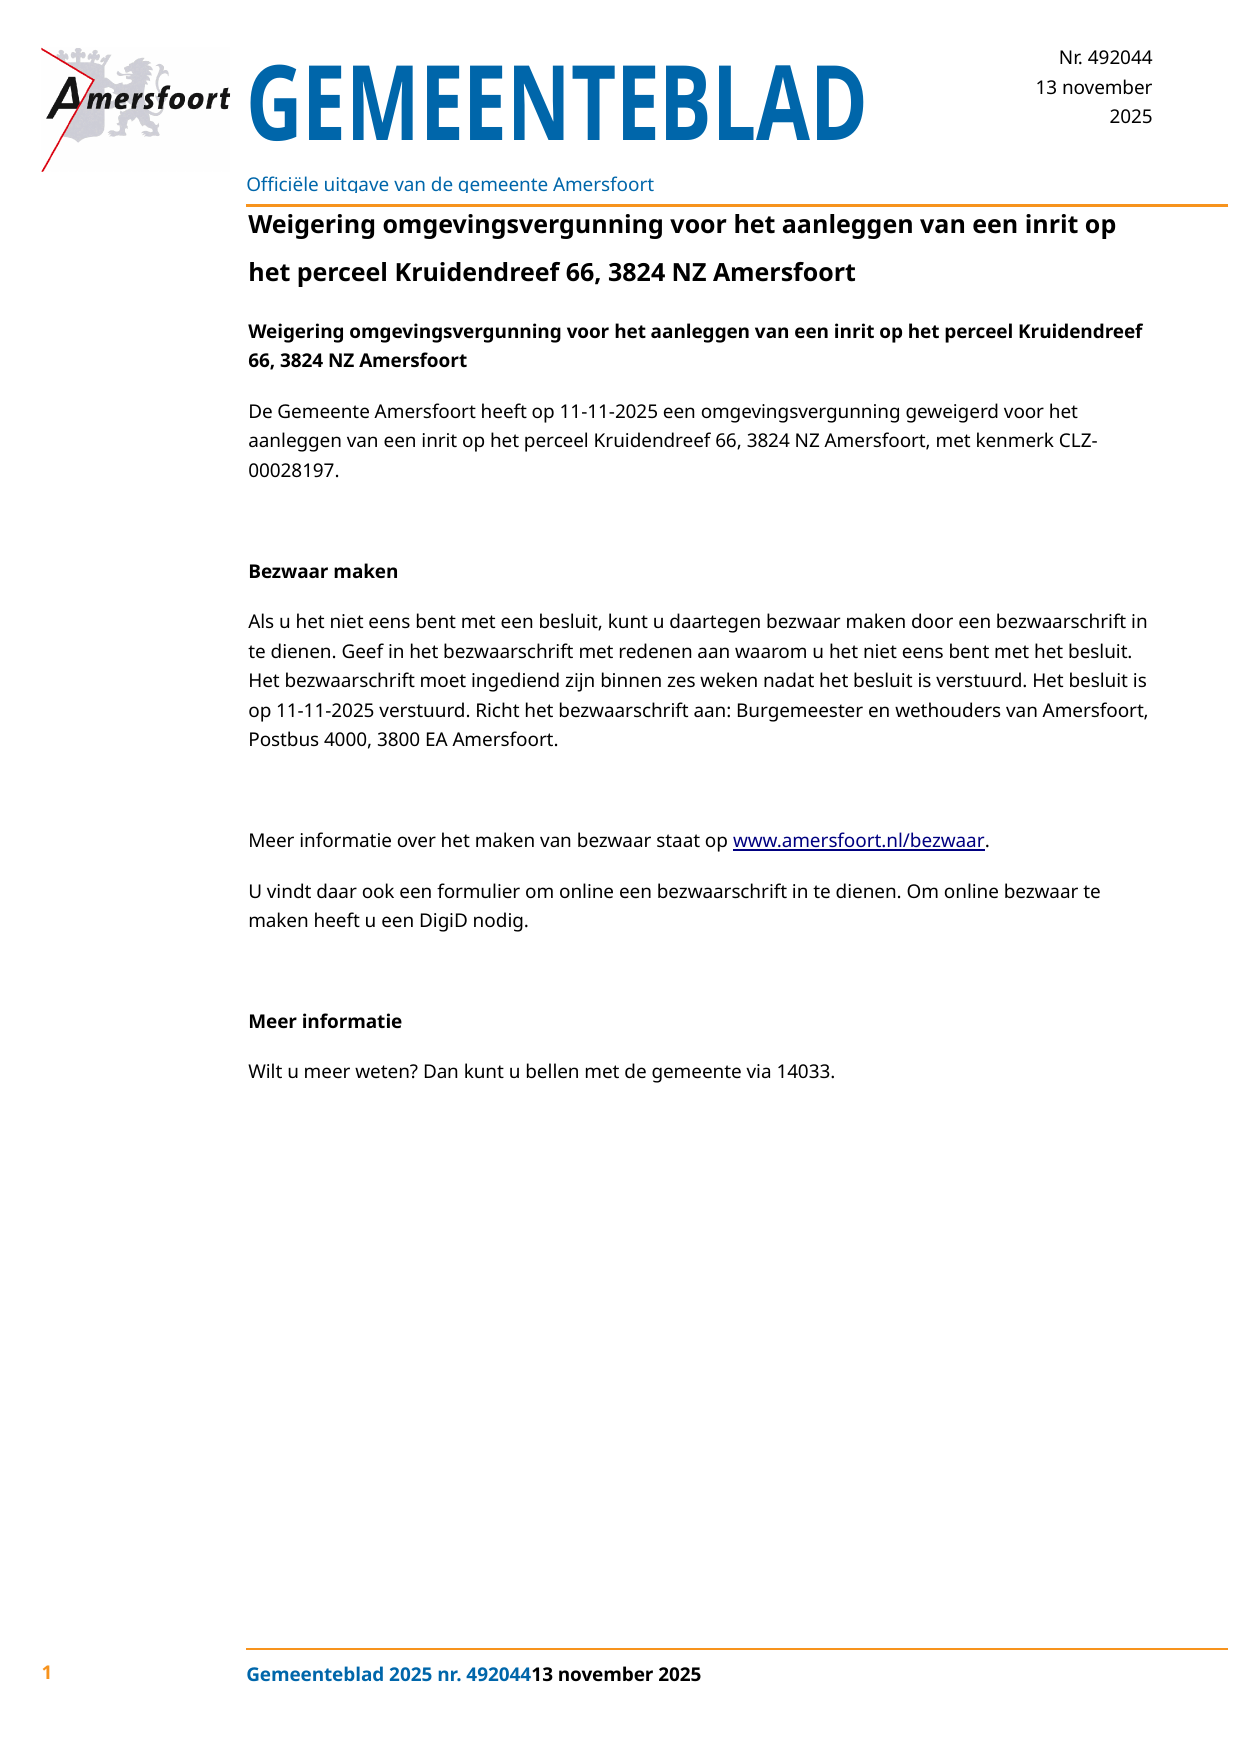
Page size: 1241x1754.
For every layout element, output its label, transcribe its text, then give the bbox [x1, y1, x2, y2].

text Meer informatie over het maken van bezwaar staat op www.amersfoort.nl/bezwaar. [248, 827, 1152, 853]
text U vindt daar ook een formulier om online een bezwaarschrift in te dienen. Om online bezwaar te maken heeft u een DigiD nodig. [248, 878, 1152, 933]
text De Gemeente Amersfoort heeft op 11-11-2025 een omgevingsvergunning geweigerd voor het aanleggen van een inrit op het perceel Kruidendreef 66, 3824 NZ Amersfoort, met kenmerk CLZ-00028197. [248, 398, 1152, 483]
picture [41, 47, 231, 172]
text Wilt u meer weten? Dan kunt u bellen met de gemeente via 14033. [248, 1059, 1152, 1084]
text Weigering omgevingsvergunning voor het aanleggen van een inrit op het perceel Kruidendreef 66, 3824 NZ Amersfoort [248, 318, 1152, 373]
text Weigering omgevingsvergunning voor het aanleggen van een inrit op het perceel Kruidendreef 66, 3824 NZ Amersfoort [248, 207, 1152, 288]
text Als u het niet eens bent met een besluit, kunt u daartegen bezwaar maken door een bezwaarschrift in te dienen. Geef in het bezwaarschrift met redenen aan waarom u het niet eens bent met het besluit. Het bezwaarschrift moet ingediend zijn binnen zes weken nadat het besluit is verstuurd. Het besluit is op 11-11-2025 verstuurd. Richt het bezwaarschrift aan: Burgemeester en wethouders van Amersfoort, Postbus 4000, 3800 EA Amersfoort. [248, 608, 1152, 752]
text Meer informatie [248, 1008, 1152, 1034]
text Bezwaar maken [248, 558, 1152, 584]
